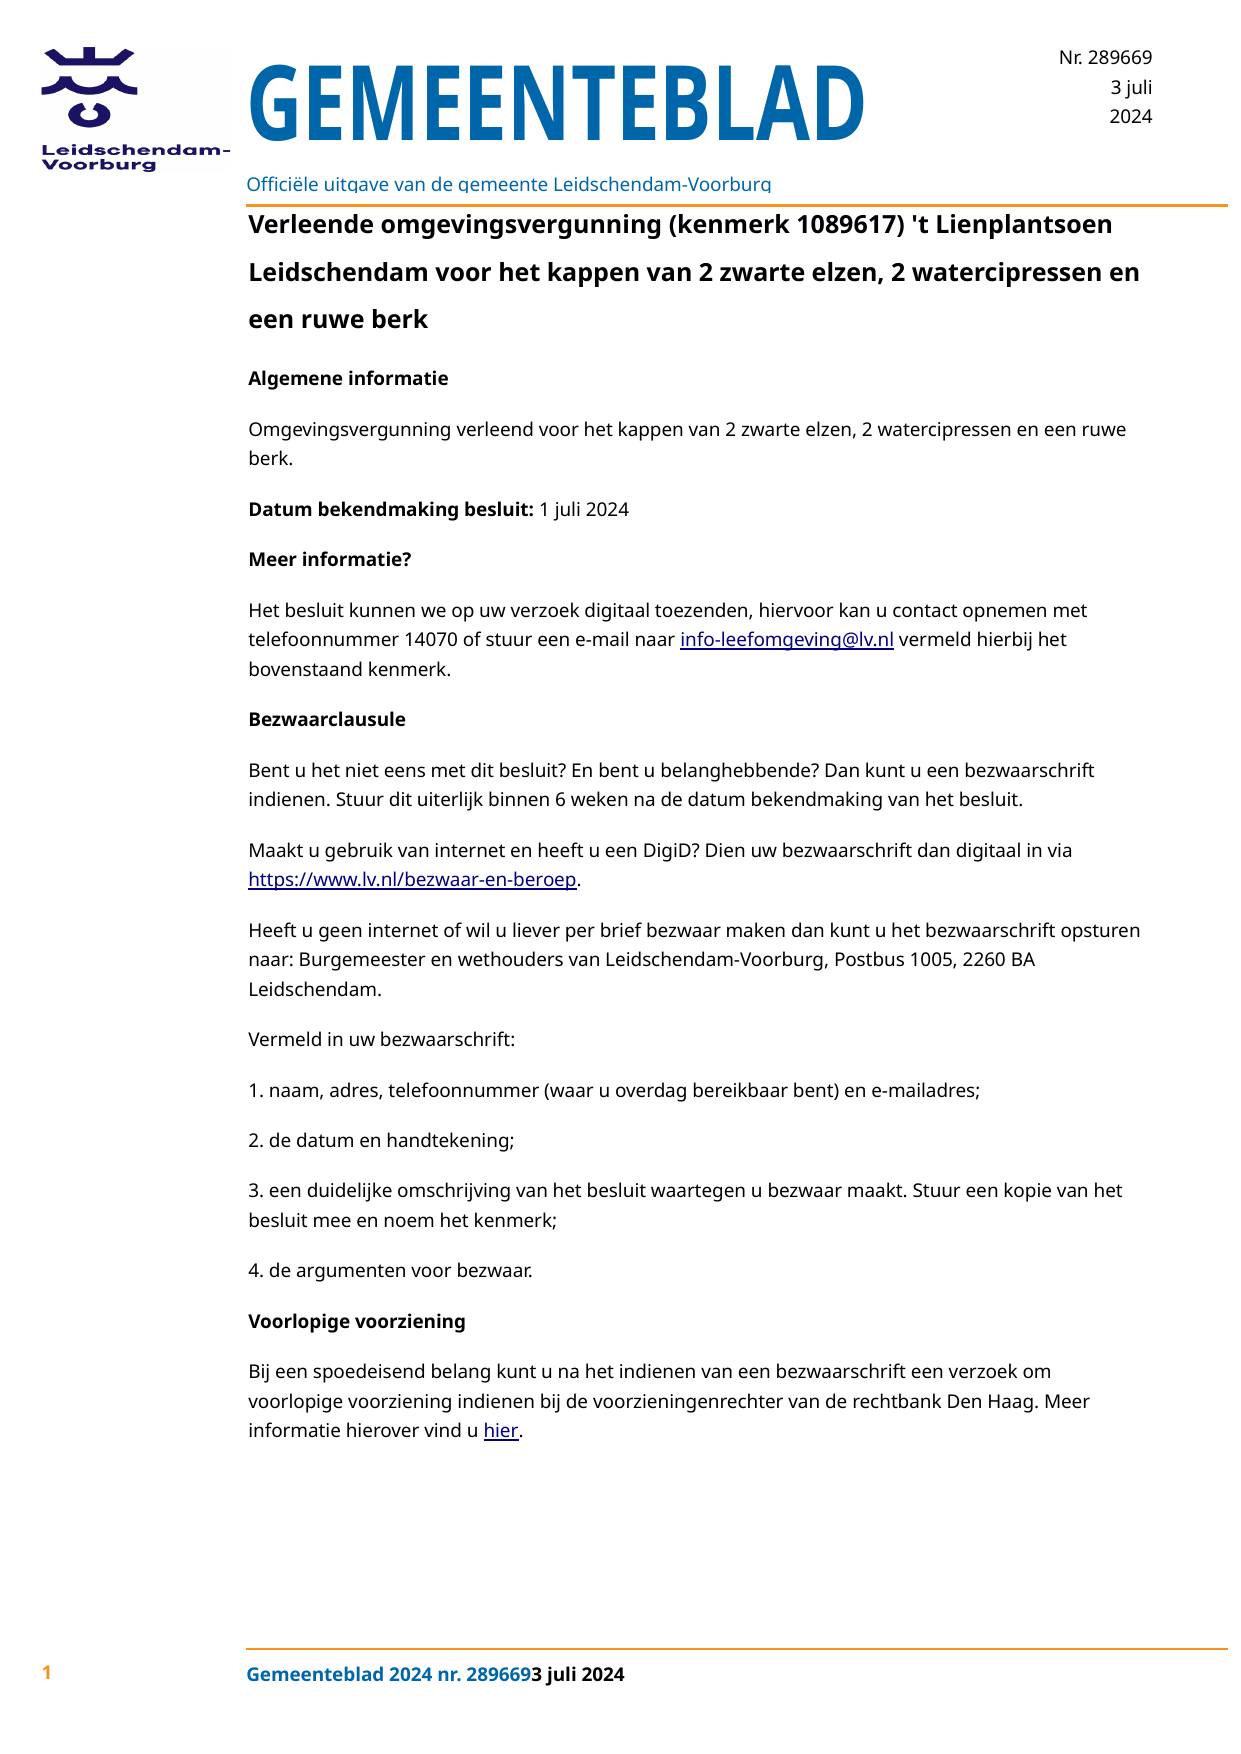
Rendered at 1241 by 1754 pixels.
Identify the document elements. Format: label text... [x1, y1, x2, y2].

text 2. de datum en handtekening; [248, 1127, 1152, 1153]
text Meer informatie? [248, 546, 1152, 572]
text Verleende omgevingsvergunning (kenmerk 1089617) 't Lienplantsoen Leidschendam voor het kappen van 2 zwarte elzen, 2 watercipressen en een ruwe berk [248, 207, 1152, 336]
text Heeft u geen internet of wil u liever per brief bezwaar maken dan kunt u het bezwaarschrift opsturen naar: Burgemeester en wethouders van Leidschendam-Voorburg, Postbus 1005, 2260 BA Leidschendam. [248, 917, 1152, 1002]
text 3. een duidelijke omschrijving van het besluit waartegen u bezwaar maakt. Stuur een kopie van het besluit mee en noem het kenmerk; [248, 1178, 1152, 1233]
text Vermeld in uw bezwaarschrift: [248, 1026, 1152, 1052]
picture [41, 47, 231, 172]
text Datum bekendmaking besluit: 1 juli 2024 [248, 496, 1152, 522]
text Algemene informatie [248, 366, 1152, 391]
text 1. naam, adres, telefoonnummer (waar u overdag bereikbaar bent) en e-mailadres; [248, 1077, 1152, 1102]
text Het besluit kunnen we op uw verzoek digitaal toezenden, hiervoor kan u contact opnemen met telefoonnummer 14070 of stuur een e-mail naar info-leefomgeving@lv.nl vermeld hierbij het bovenstaand kenmerk. [248, 597, 1152, 682]
text Omgevingsvergunning verleend voor het kappen van 2 zwarte elzen, 2 watercipressen en een ruwe berk. [248, 416, 1152, 471]
text Bij een spoedeisend belang kunt u na het indienen van een bezwaarschrift een verzoek om voorlopige voorziening indienen bij de voorzieningenrechter van de rechtbank Den Haag. Meer informatie hierover vind u hier. [248, 1358, 1152, 1443]
text Maakt u gebruik van internet en heeft u een DigiD? Dien uw bezwaarschrift dan digitaal in via https://www.lv.nl/bezwaar-en-beroep. [248, 837, 1152, 892]
text Bent u het niet eens met dit besluit? En bent u belanghebbende? Dan kunt u een bezwaarschrift indienen. Stuur dit uiterlijk binnen 6 weken na de datum bekendmaking van het besluit. [248, 757, 1152, 812]
text Voorlopige voorziening [248, 1308, 1152, 1334]
text Bezwaarclausule [248, 706, 1152, 732]
text 4. de argumenten voor bezwaar. [248, 1258, 1152, 1283]
